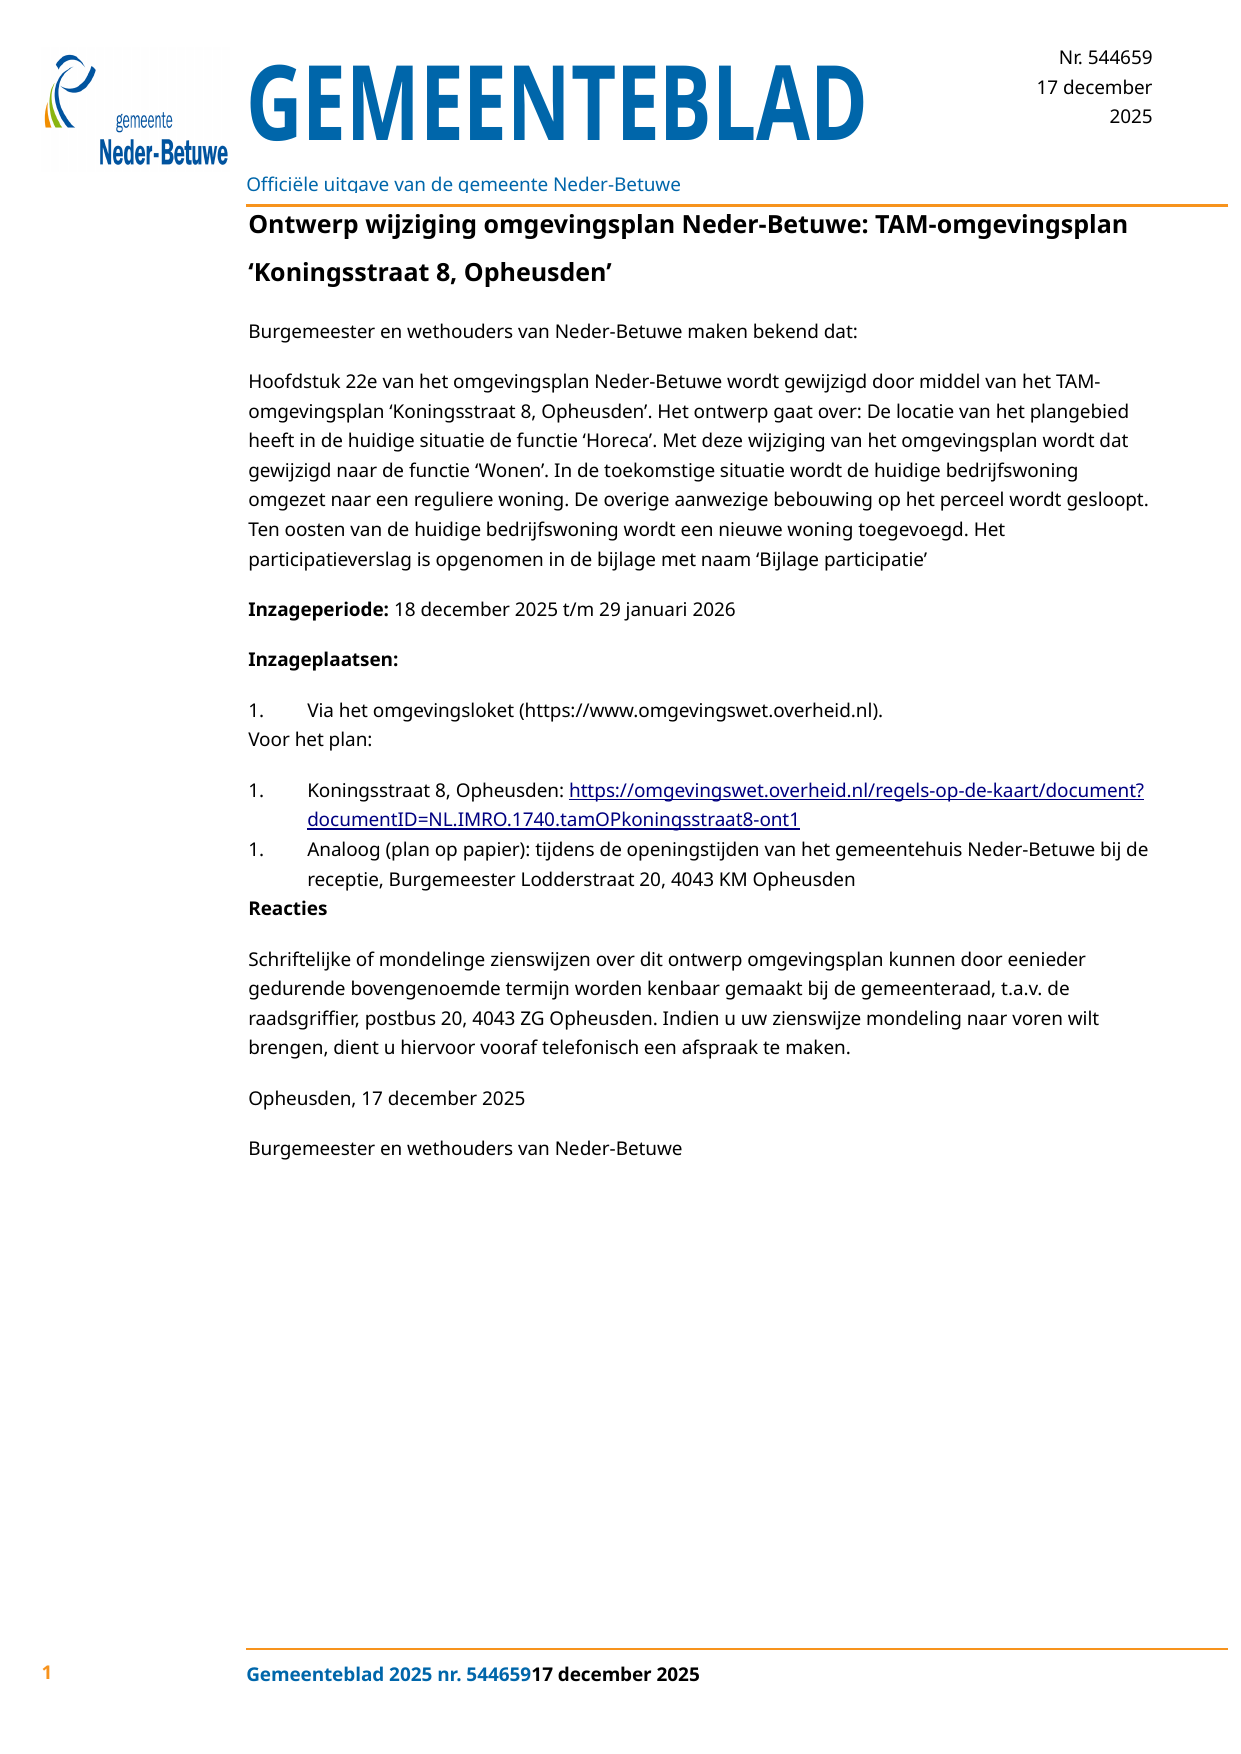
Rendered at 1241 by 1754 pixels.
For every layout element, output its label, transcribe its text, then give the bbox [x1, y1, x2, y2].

text Schriftelijke of mondelinge zienswijzen over dit ontwerp omgevingsplan kunnen door eenieder gedurende bovengenoemde termijn worden kenbaar gemaakt bij de gemeenteraad, t.a.v. de raadsgriffier, postbus 20, 4043 ZG Opheusden. Indien u uw zienswijze mondeling naar voren wilt brengen, dient u hiervoor vooraf telefonisch een afspraak te maken. [248, 946, 1152, 1060]
text Ontwerp wijziging omgevingsplan Neder-Betuwe: TAM-omgevingsplan ‘Koningsstraat 8, Opheusden’ [248, 207, 1152, 288]
text Inzageperiode: 18 december 2025 t/m 29 januari 2026 [248, 596, 1152, 622]
text Opheusden, 17 december 2025 [248, 1085, 1152, 1111]
text Burgemeester en wethouders van Neder-Betuwe maken bekend dat: [248, 318, 1152, 344]
list Koningsstraat 8, Opheusden: https://omgevingswet.overheid.nl/regels-op-de-kaart/document?documentID=NL.IMRO.1740.tamOPkoningsstraat8-ont1 [248, 777, 1152, 832]
list Analoog (plan op papier): tijdens de openingstijden van het gemeentehuis Neder-Betuwe bij de receptie, Burgemeester Lodderstraat 20, 4043 KM Opheusden [248, 836, 1152, 892]
text Voor het plan: [248, 727, 1152, 752]
text Inzageplaatsen: [248, 647, 1152, 672]
text Reacties [248, 895, 1152, 921]
text Burgemeester en wethouders van Neder-Betuwe [248, 1135, 1152, 1161]
text Hoofdstuk 22e van het omgevingsplan Neder-Betuwe wordt gewijzigd door middel van het TAM-omgevingsplan ‘Koningsstraat 8, Opheusden’. Het ontwerp gaat over: De locatie van het plangebied heeft in de huidige situatie de functie ‘Horeca’. Met deze wijziging van het omgevingsplan wordt dat gewijzigd naar de functie ‘Wonen’. In de toekomstige situatie wordt de huidige bedrijfswoning omgezet naar een reguliere woning. De overige aanwezige bebouwing op het perceel wordt gesloopt. Ten oosten van de huidige bedrijfswoning wordt een nieuwe woning toegevoegd. Het participatieverslag is opgenomen in de bijlage met naam ‘Bijlage participatie’ [248, 368, 1152, 572]
list Via het omgevingsloket (https://www.omgevingswet.overheid.nl). [248, 697, 1152, 723]
picture [41, 47, 231, 172]
